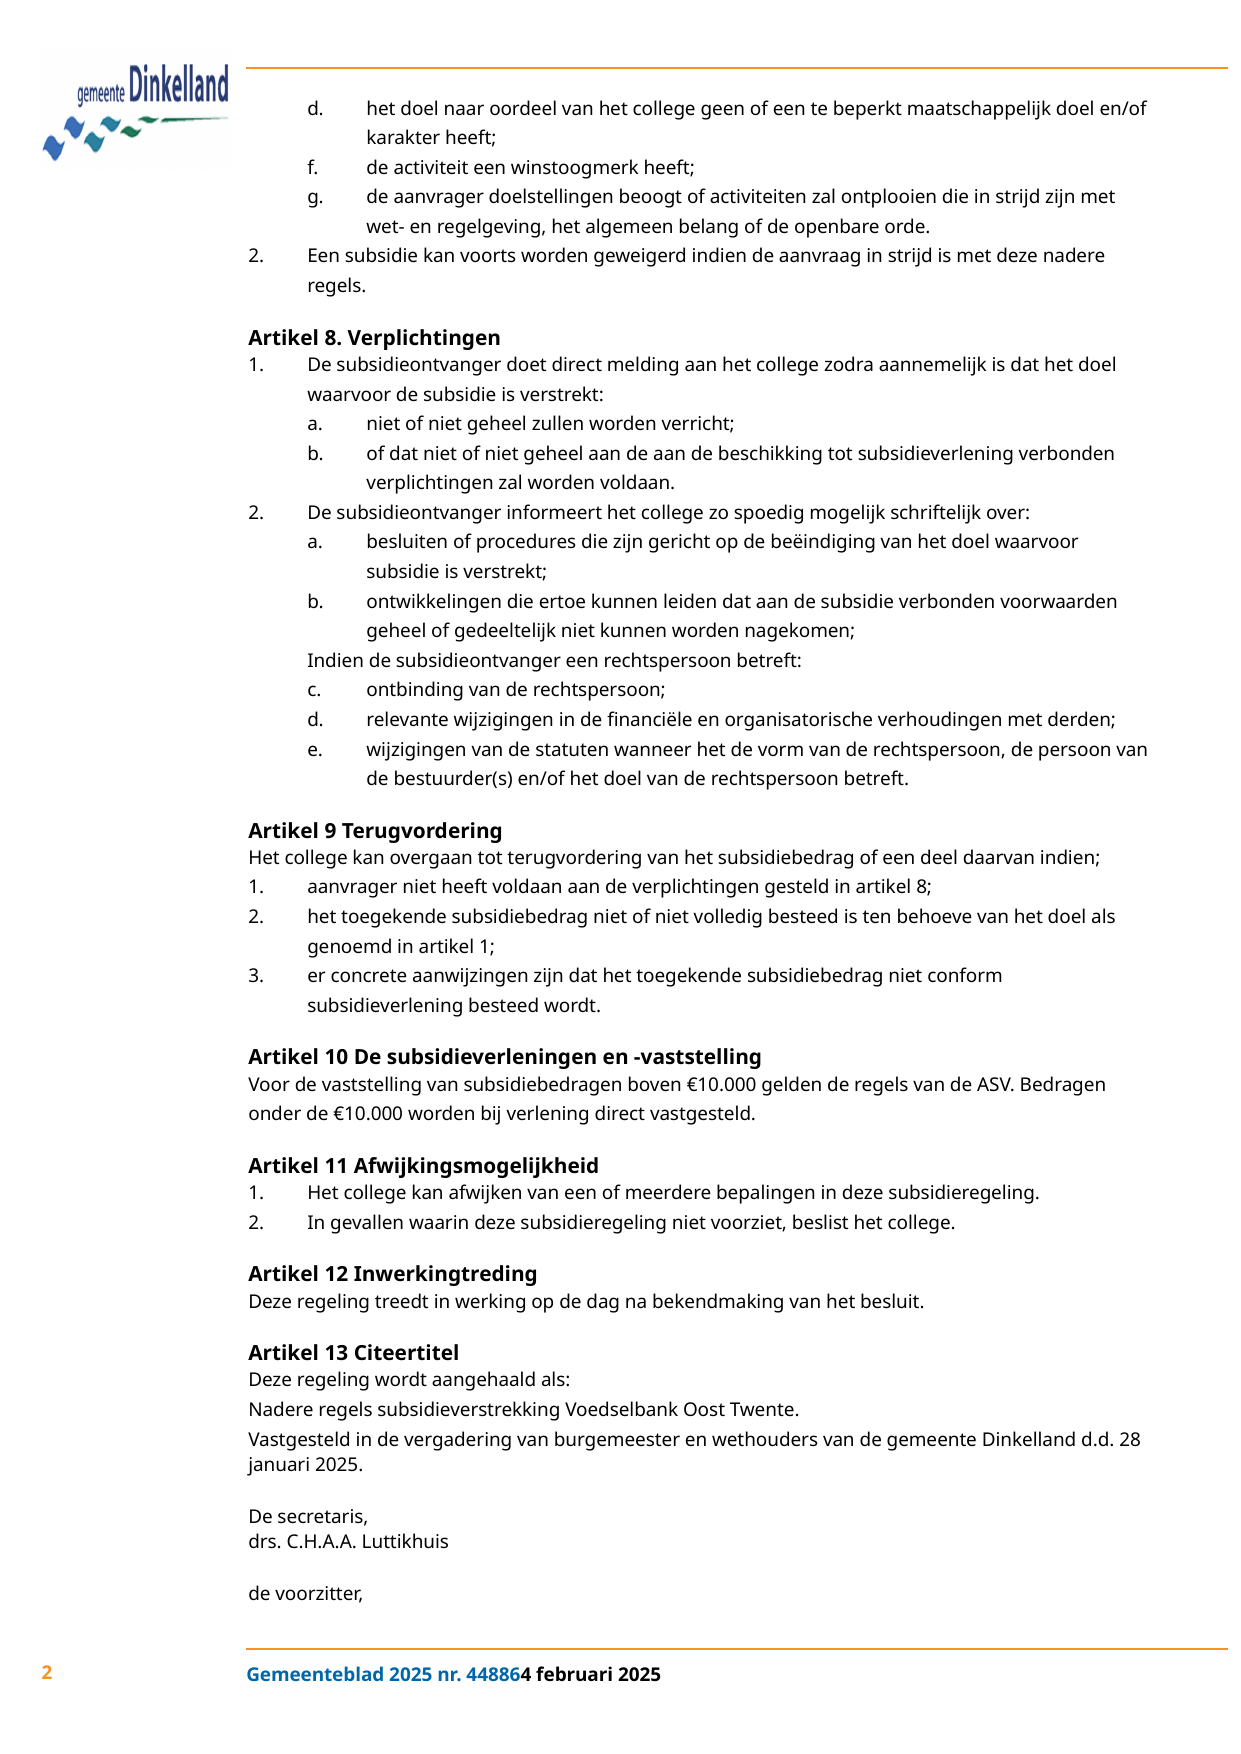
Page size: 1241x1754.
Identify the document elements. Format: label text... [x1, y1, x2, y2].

text Deze regeling treedt in werking op de dag na bekendmaking van het besluit. [248, 1288, 1152, 1313]
list niet of niet geheel zullen worden verricht; [307, 410, 1152, 436]
text Artikel 12 Inwerkingtreding [248, 1259, 1152, 1288]
list besluiten of procedures die zijn gericht op de beëindiging van het doel waarvoor subsidie is verstrekt; [307, 529, 1152, 584]
text Artikel 8. Verplichtingen [248, 323, 1152, 351]
text Nadere regels subsidieverstrekking Voedselbank Oost Twente. [248, 1396, 1152, 1422]
text Artikel 13 Citeertitel [248, 1338, 1152, 1367]
list De subsidieontvanger informeert het college zo spoedig mogelijk schriftelijk over: [248, 499, 1152, 525]
list Een subsidie kan voorts worden geweigerd indien de aanvraag in strijd is met deze nadere regels. [248, 243, 1152, 298]
list Indien de subsidieontvanger een rechtspersoon betreft: [248, 647, 1152, 673]
text de voorzitter, [248, 1580, 1152, 1606]
list In gevallen waarin deze subsidieregeling niet voorziet, beslist het college. [248, 1209, 1152, 1235]
list de aanvrager doelstellingen beoogt of activiteiten zal ontplooien die in strijd zijn met wet- en regelgeving, het algemeen belang of de openbare orde. [307, 183, 1152, 239]
list ontwikkelingen die ertoe kunnen leiden dat aan de subsidie verbonden voorwaarden geheel of gedeeltelijk niet kunnen worden nagekomen; [307, 588, 1152, 643]
text De secretaris, [248, 1503, 1152, 1529]
list ontbinding van de rechtspersoon; [307, 677, 1152, 702]
text Deze regeling wordt aangehaald als: [248, 1367, 1152, 1392]
list er concrete aanwijzingen zijn dat het toegekende subsidiebedrag niet conform subsidieverlening besteed wordt. [248, 962, 1152, 1018]
list aanvrager niet heeft voldaan aan de verplichtingen gesteld in artikel 8; [248, 874, 1152, 899]
text Vastgesteld in de vergadering van burgemeester en wethouders van de gemeente Dinkelland d.d. 28 januari 2025. [248, 1426, 1152, 1477]
list of dat niet of niet geheel aan de aan de beschikking tot subsidieverlening verbonden verplichtingen zal worden voldaan. [307, 440, 1152, 495]
list De subsidieontvanger doet direct melding aan het college zodra aannemelijk is dat het doel waarvoor de subsidie is verstrekt: [248, 351, 1152, 406]
text Het college kan overgaan tot terugvordering van het subsidiebedrag of een deel daarvan indien; [248, 844, 1152, 870]
text Voor de vaststelling van subsidiebedragen boven €10.000 gelden de regels van de ASV. Bedragen onder de €10.000 worden bij verlening direct vastgesteld. [248, 1071, 1152, 1126]
text Artikel 11 Afwijkingsmogelijkheid [248, 1151, 1152, 1179]
text drs. C.H.A.A. Luttikhuis [248, 1529, 1152, 1554]
text Artikel 10 De subsidieverleningen en -vaststelling [248, 1042, 1152, 1071]
list het doel naar oordeel van het college geen of een te beperkt maatschappelijk doel en/of karakter heeft; [307, 95, 1152, 150]
text Artikel 9 Terugvordering [248, 816, 1152, 844]
list relevante wijzigingen in de financiële en organisatorische verhoudingen met derden; [307, 706, 1152, 732]
list de activiteit een winstoogmerk heeft; [307, 154, 1152, 180]
list Het college kan afwijken van een of meerdere bepalingen in deze subsidieregeling. [248, 1179, 1152, 1205]
list het toegekende subsidiebedrag niet of niet volledig besteed is ten behoeve van het doel als genoemd in artikel 1; [248, 903, 1152, 959]
list wijzigingen van de statuten wanneer het de vorm van de rechtspersoon, de persoon van de bestuurder(s) en/of het doel van de rechtspersoon betreft. [307, 736, 1152, 791]
picture [41, 47, 231, 172]
